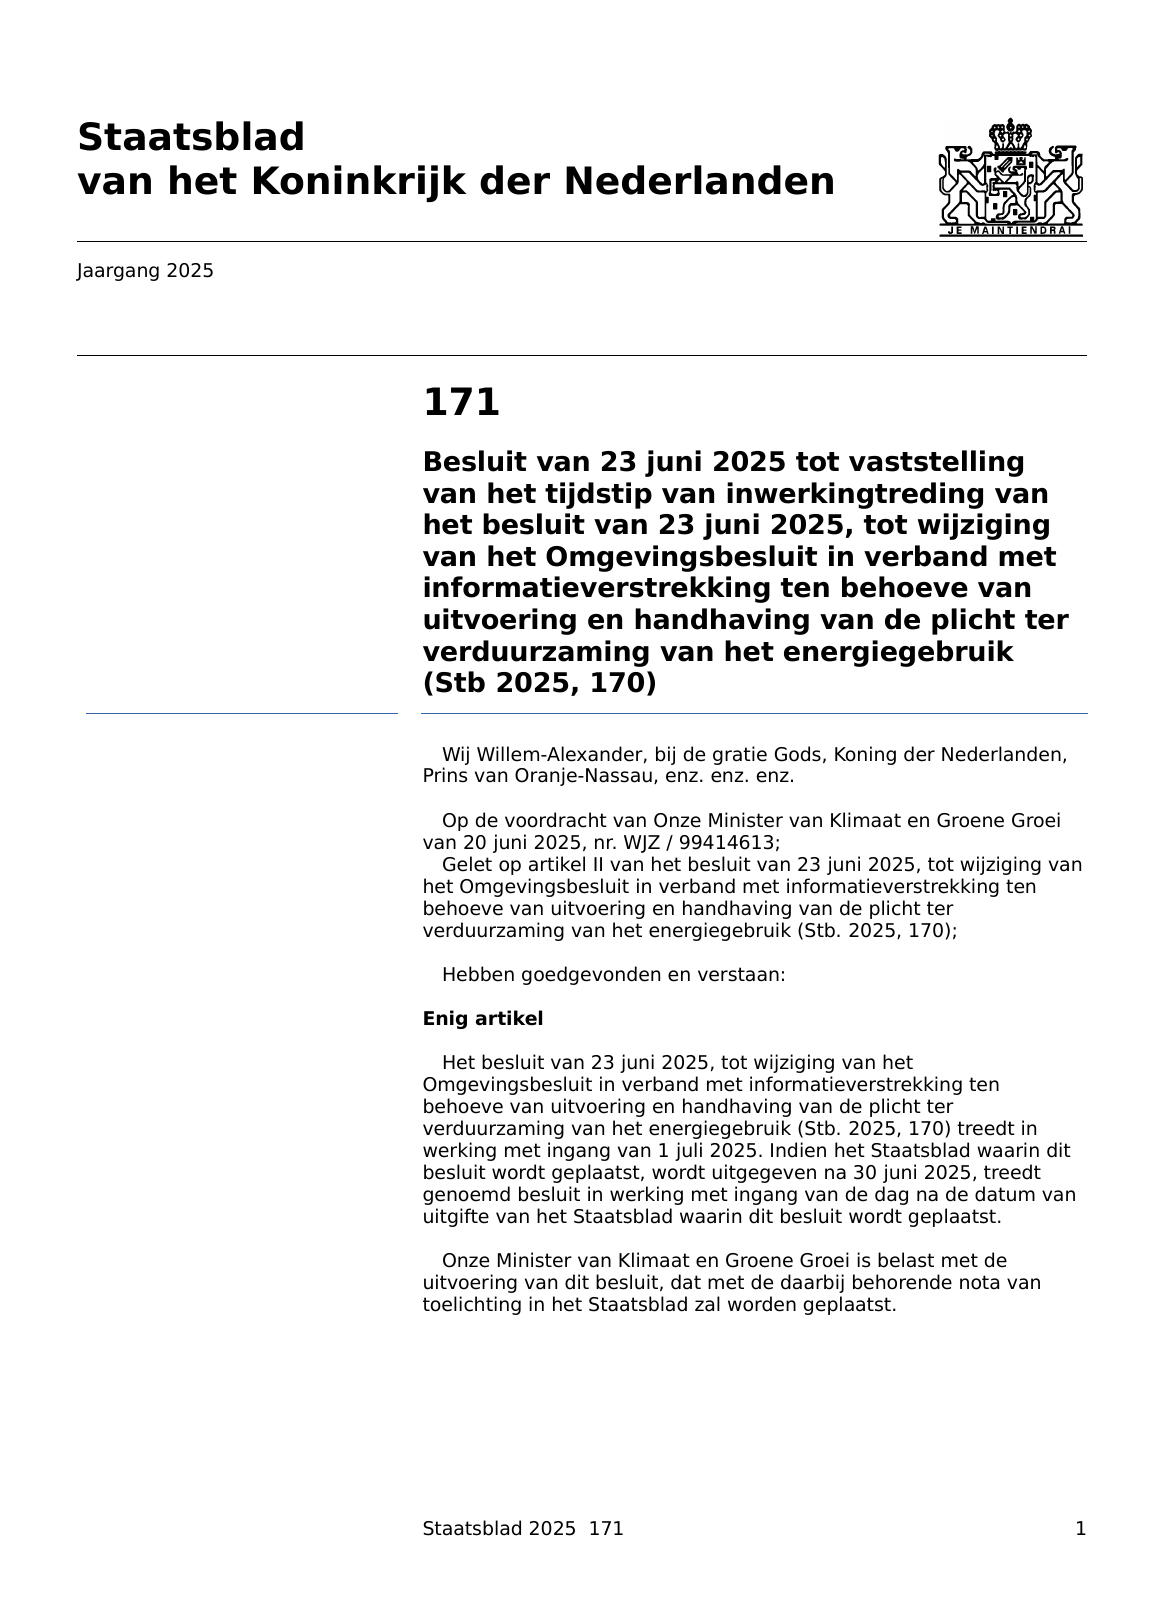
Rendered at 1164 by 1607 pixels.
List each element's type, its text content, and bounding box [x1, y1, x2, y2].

text Besluit van 23 juni 2025 tot vaststelling van het tijdstip van inwerkingtreding van het besluit van 23 juni 2025, tot wijziging van het Omgevingsbesluit in verband met informatieverstrekking ten behoeve van uitvoering en handhaving van de plicht ter verduurzaming van het energiegebruik (Stb 2025, 170) [422, 447, 1087, 699]
picture [936, 115, 1087, 240]
text Wij Willem-Alexander, bij de gratie Gods, Koning der Nederlanden, Prins van Oranje-Nassau, enz. enz. enz. [422, 743, 1087, 787]
table_header [886, 100, 1087, 241]
subtitle 171 [422, 381, 1087, 424]
text Op de voordracht van Onze Minister van Klimaat en Groene Groei van 20 juni 2025, nr. WJZ / 99414613; [422, 809, 1087, 853]
subtitle Enig artikel [422, 1008, 1087, 1030]
table_header Staatsblad van het Koninkrijk der Nederlanden [77, 100, 886, 241]
table_cell Jaargang 2025 [77, 242, 1087, 355]
text Hebben goedgevonden en verstaan: [422, 964, 1087, 986]
text Gelet op artikel II van het besluit van 23 juni 2025, tot wijziging van het Omgevingsbesluit in verband met informatieverstrekking ten behoeve van uitvoering en handhaving van de plicht ter verduurzaming van het energiegebruik (Stb. 2025, 170); [422, 853, 1087, 941]
text Onze Minister van Klimaat en Groene Groei is belast met de uitvoering van dit besluit, dat met de daarbij behorende nota van toelichting in het Staatsblad zal worden geplaatst. [422, 1250, 1087, 1316]
text Het besluit van 23 juni 2025, tot wijziging van het Omgevingsbesluit in verband met informatieverstrekking ten behoeve van uitvoering en handhaving van de plicht ter verduurzaming van het energiegebruik (Stb. 2025, 170) treedt in werking met ingang van 1 juli 2025. Indien het Staatsblad waarin dit besluit wordt geplaatst, wordt uitgegeven na 30 juni 2025, treedt genoemd besluit in werking met ingang van de dag na de datum van uitgifte van het Staatsblad waarin dit besluit wordt geplaatst. [422, 1052, 1087, 1228]
